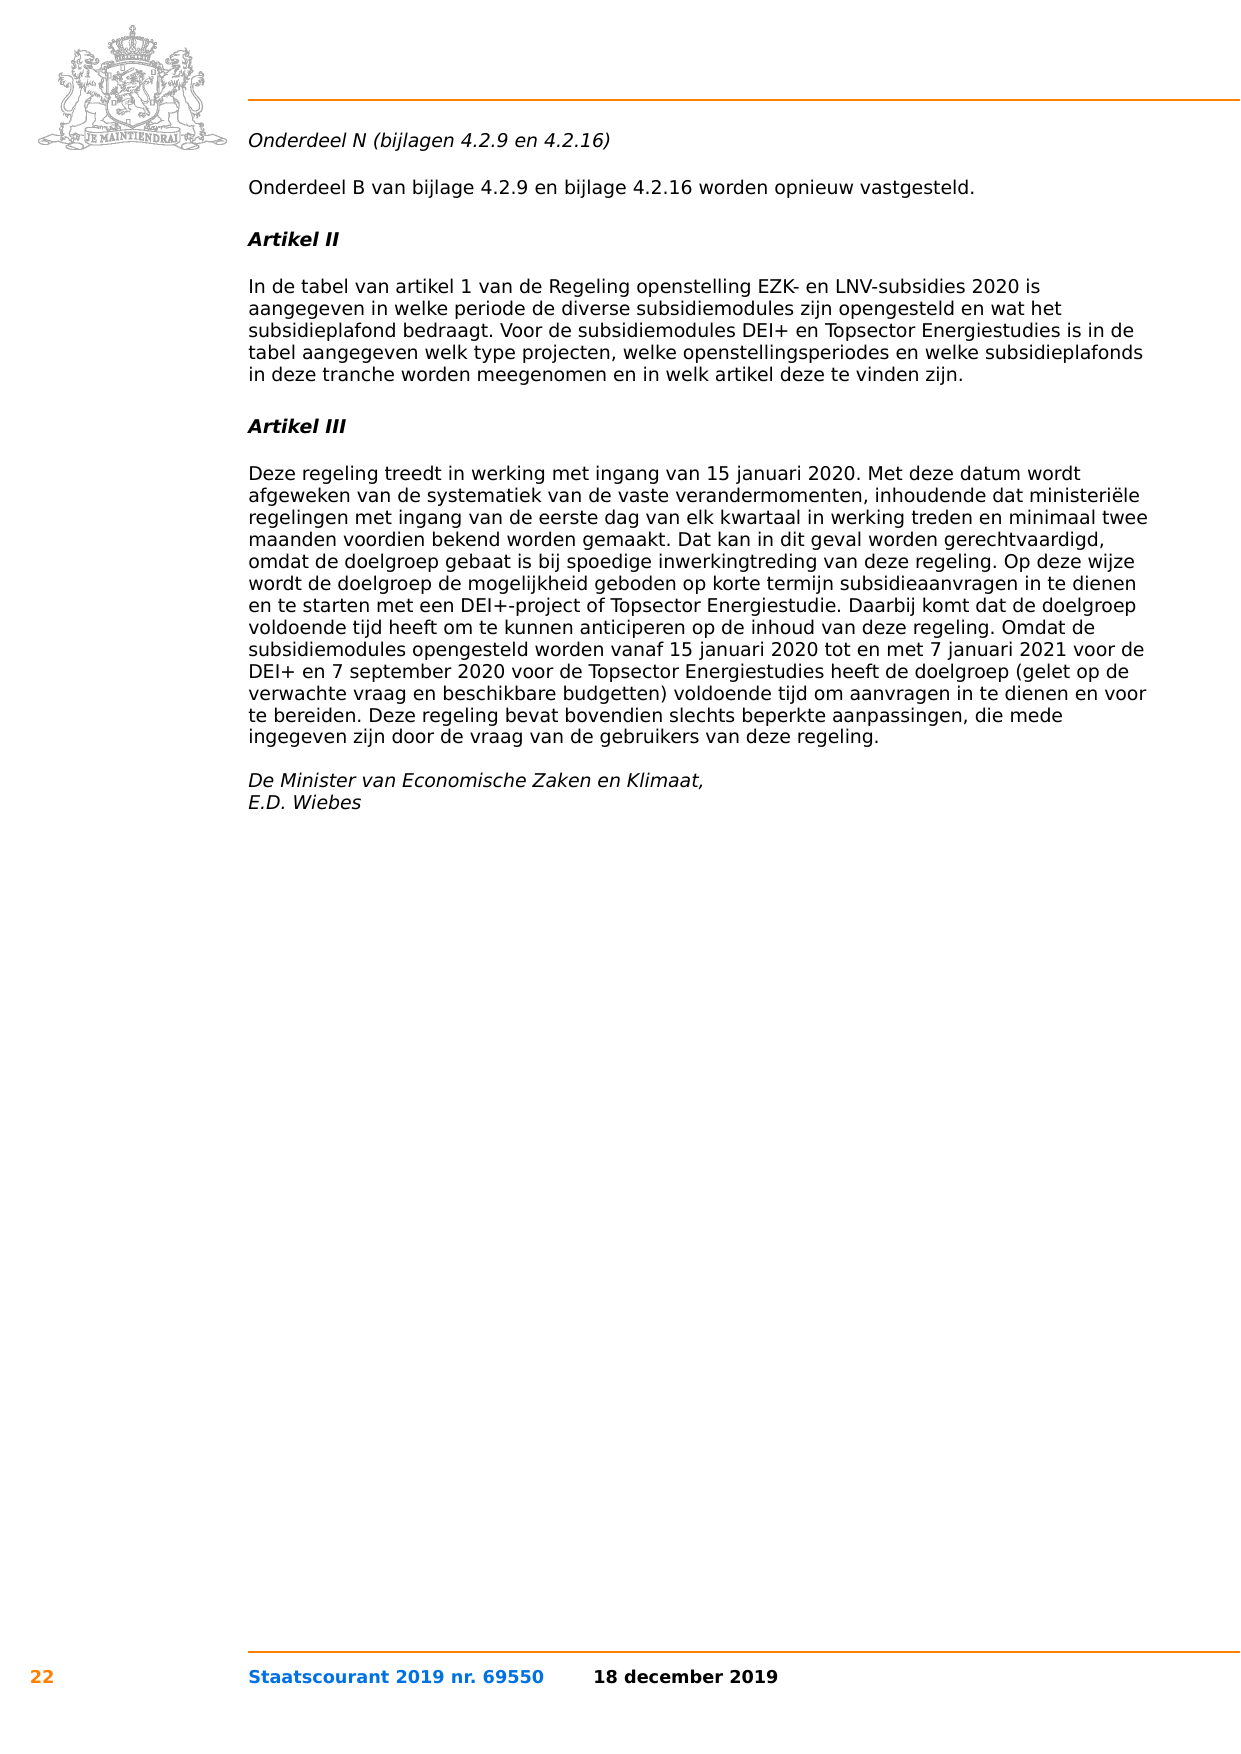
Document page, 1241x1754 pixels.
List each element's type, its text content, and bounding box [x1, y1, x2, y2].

text Onderdeel B van bijlage 4.2.9 en bijlage 4.2.16 worden opnieuw vastgesteld. [248, 177, 1163, 199]
text Deze regeling treedt in werking met ingang van 15 januari 2020. Met deze datum wordt afgeweken van de systematiek van de vaste verandermomenten, inhoudende dat ministeriële regelingen met ingang van de eerste dag van elk kwartaal in werking treden en minimaal twee maanden voordien bekend worden gemaakt. Dat kan in dit geval worden gerechtvaardigd, omdat de doelgroep gebaat is bij spoedige inwerkingtreding van deze regeling. Op deze wijze wordt de doelgroep de mogelijkheid geboden op korte termijn subsidieaanvragen in te dienen en te starten met een DEI+-project of Topsector Energiestudie. Daarbij komt dat de doelgroep voldoende tijd heeft om te kunnen anticiperen op de inhoud van deze regeling. Omdat de subsidiemodules opengesteld worden vanaf 15 januari 2020 tot en met 7 januari 2021 voor de DEI+ en 7 september 2020 voor de Topsector Energiestudies heeft de doelgroep (gelet op de verwachte vraag en beschikbare budgetten) voldoende tijd om aanvragen in te dienen en voor te bereiden. Deze regeling bevat bovendien slechts beperkte aanpassingen, die mede ingegeven zijn door de vraag van de gebruikers van deze regeling. [248, 463, 1163, 748]
subtitle Onderdeel N (bijlagen 4.2.9 en 4.2.16) [248, 130, 1163, 152]
text In de tabel van artikel 1 van de Regeling openstelling EZK- en LNV-subsidies 2020 is aangegeven in welke periode de diverse subsidiemodules zijn opengesteld en wat het subsidieplafond bedraagt. Voor de subsidiemodules DEI+ en Topsector Energiestudies is in de tabel aangegeven welk type projecten, welke openstellingsperiodes en welke subsidieplafonds in deze tranche worden meegenomen en in welk artikel deze te vinden zijn. [248, 276, 1163, 386]
subtitle Artikel III [248, 416, 1163, 438]
subtitle Artikel II [248, 229, 1163, 251]
picture [38, 25, 227, 150]
text De Minister van Economische Zaken en Klimaat, E.D. Wiebes [248, 770, 1163, 814]
